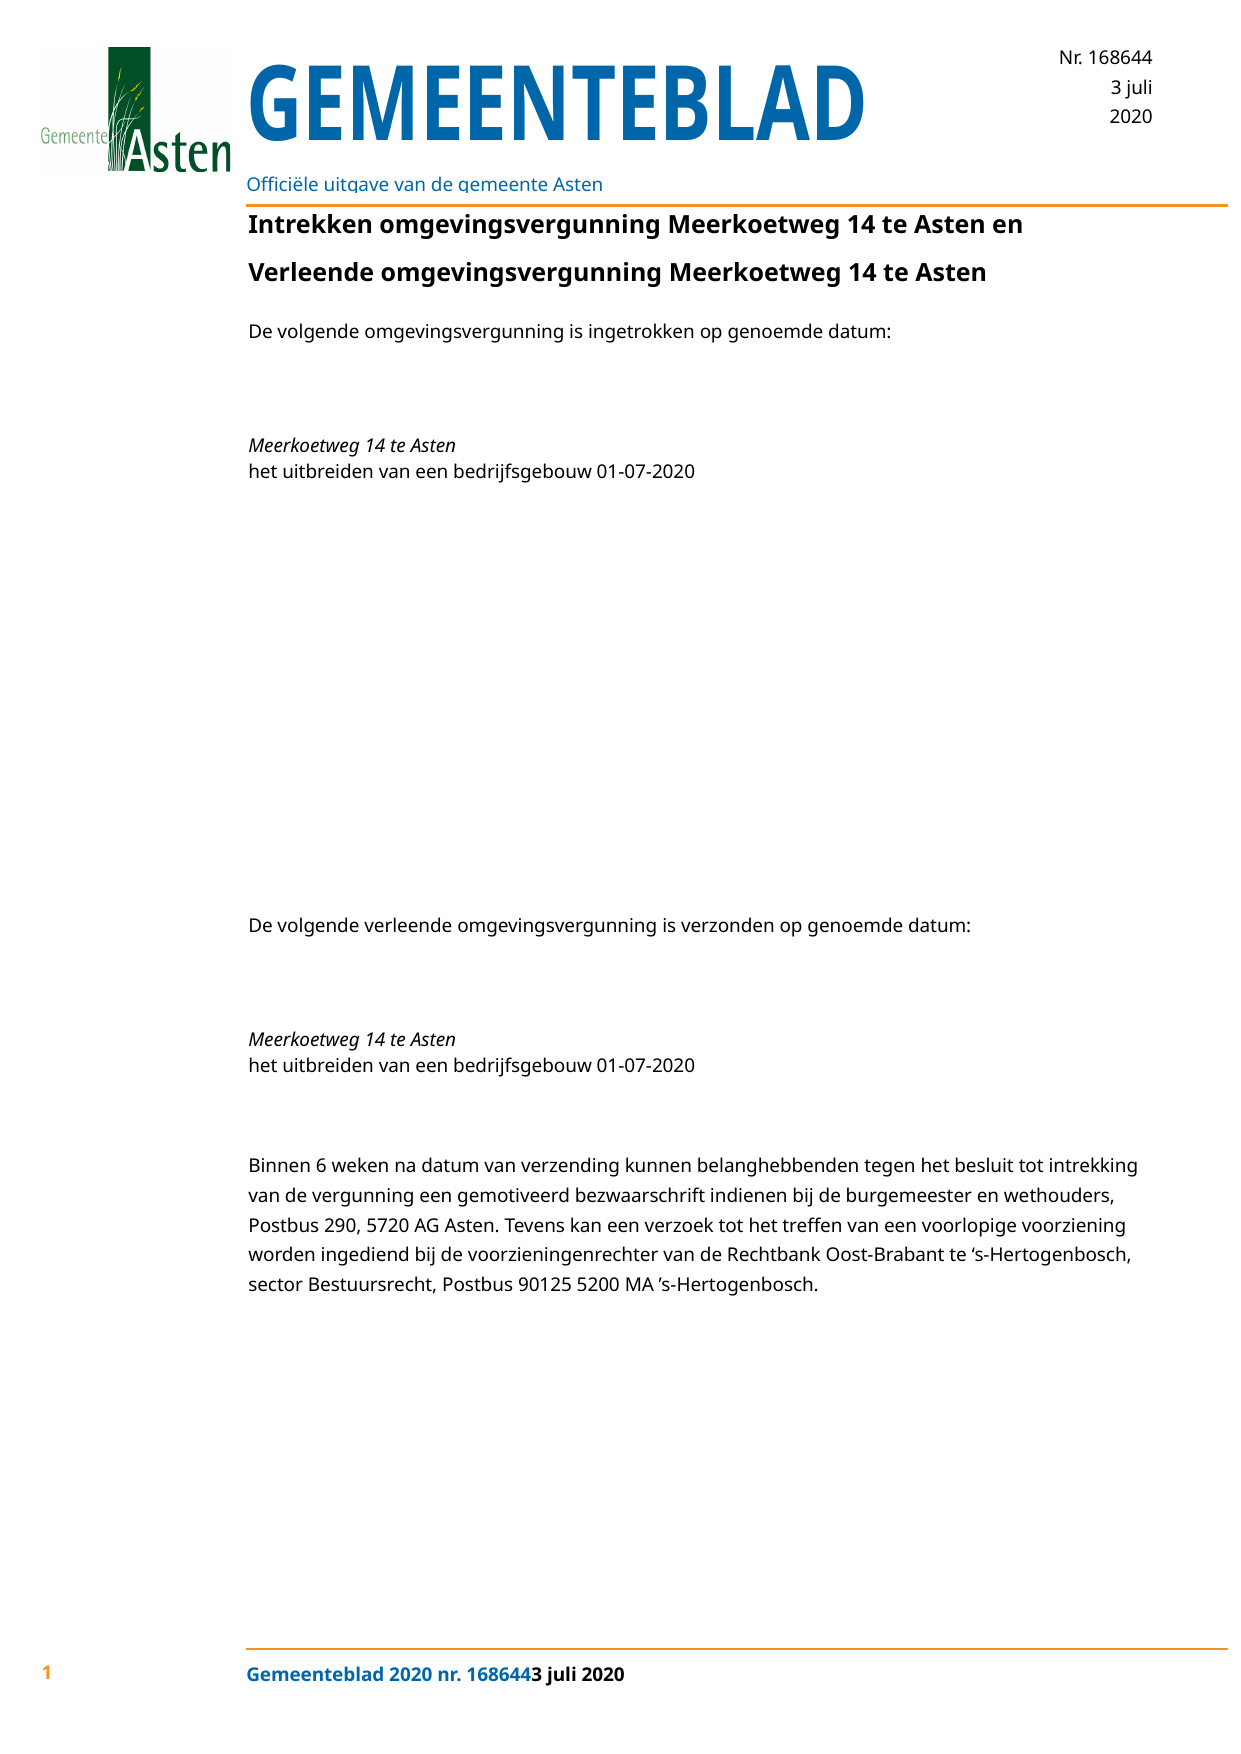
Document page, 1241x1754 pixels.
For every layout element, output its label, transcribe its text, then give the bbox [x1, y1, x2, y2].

text Binnen 6 weken na datum van verzending kunnen belanghebbenden tegen het besluit tot intrekking van de vergunning een gemotiveerd bezwaarschrift indienen bij de burgemeester en wethouders, Postbus 290, 5720 AG Asten. Tevens kan een verzoek tot het treffen van een voorlopige voorziening worden ingediend bij de voorzieningenrechter van de Rechtbank Oost-Brabant te ‘s-Hertogenbosch, sector Bestuursrecht, Postbus 90125 5200 MA ’s-Hertogenbosch. [248, 1153, 1152, 1297]
text het uitbreiden van een bedrijfsgebouw 01-07-2020 [248, 1052, 1152, 1078]
text Intrekken omgevingsvergunning Meerkoetweg 14 te Asten en Verleende omgevingsvergunning Meerkoetweg 14 te Asten [248, 207, 1152, 288]
text De volgende verleende omgevingsvergunning is verzonden op genoemde datum: [248, 912, 1152, 937]
text Meerkoetweg 14 te Asten [248, 1026, 1152, 1052]
picture [41, 47, 231, 172]
text het uitbreiden van een bedrijfsgebouw 01-07-2020 [248, 458, 1152, 484]
text De volgende omgevingsvergunning is ingetrokken op genoemde datum: [248, 318, 1152, 344]
text Meerkoetweg 14 te Asten [248, 432, 1152, 458]
